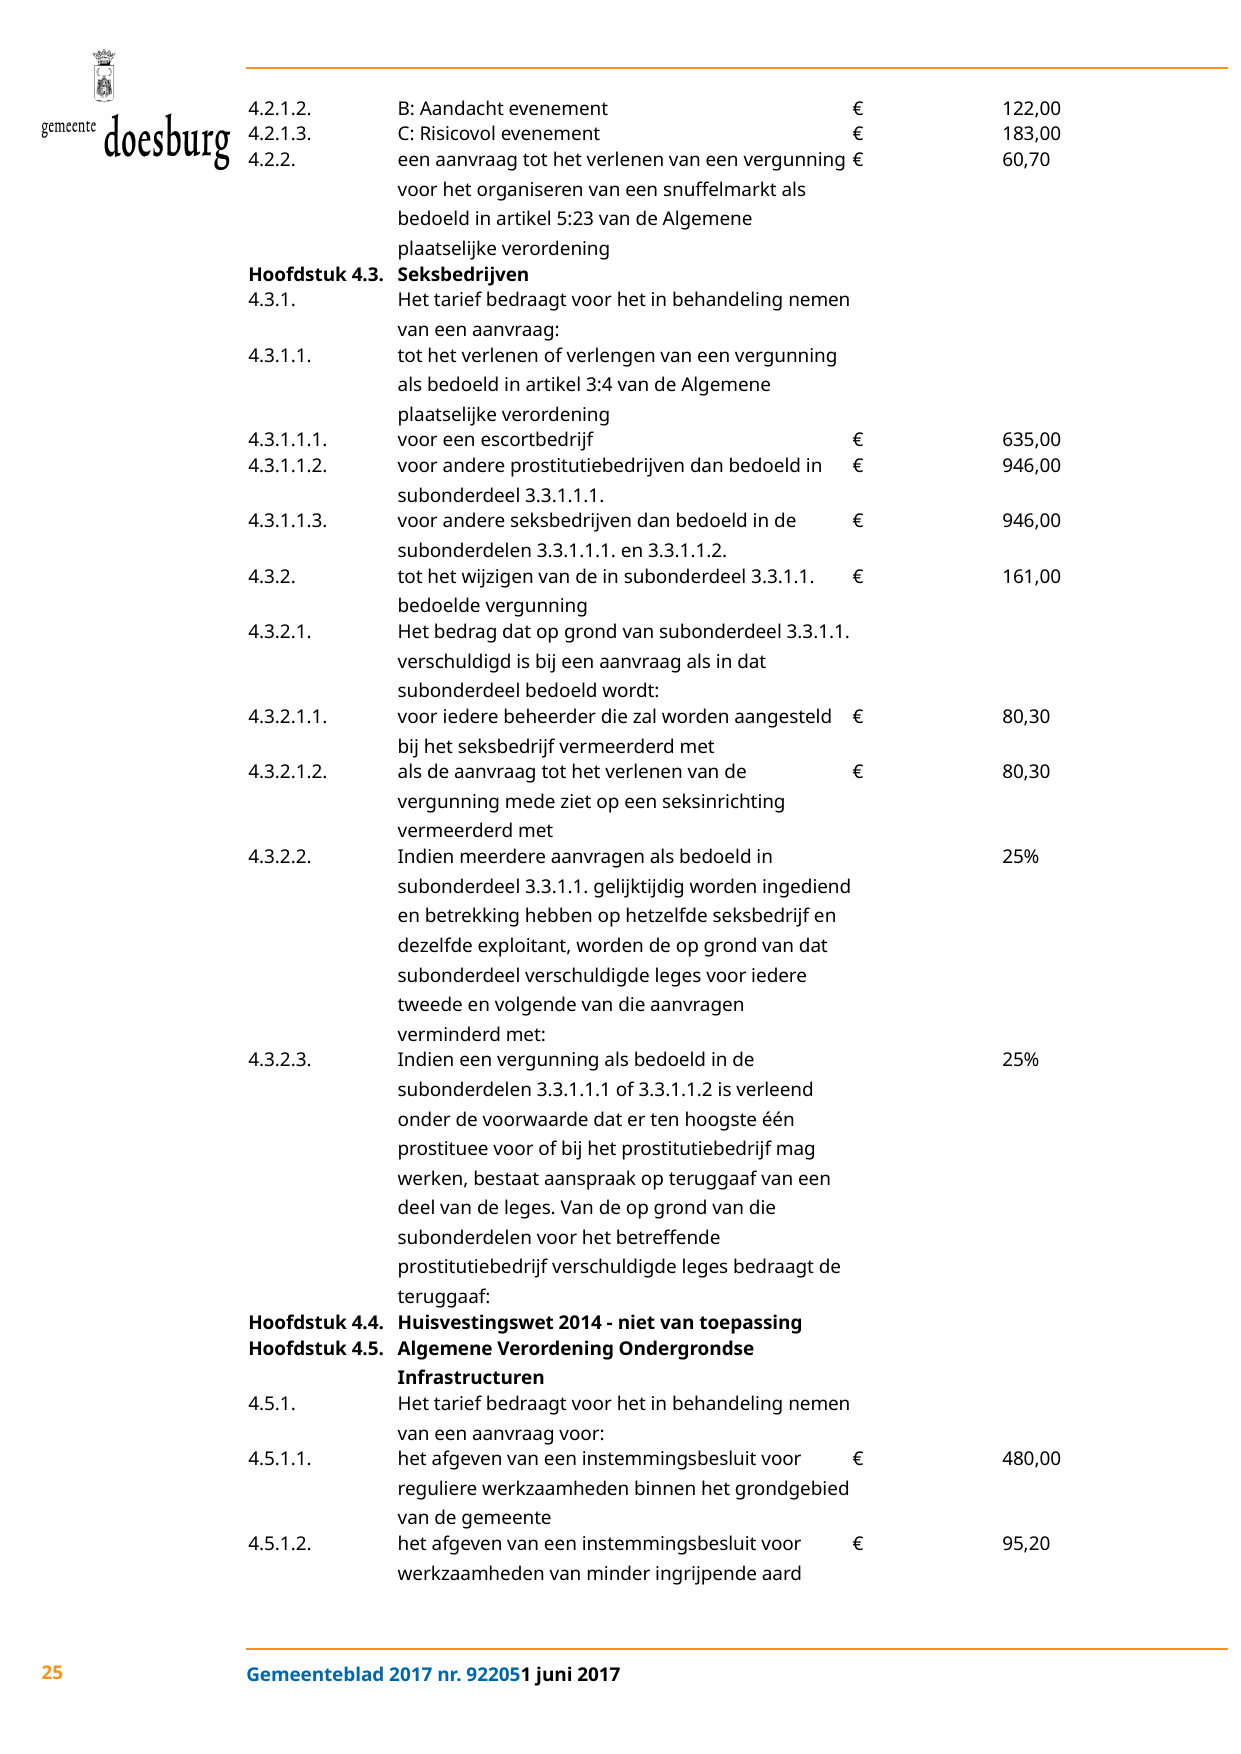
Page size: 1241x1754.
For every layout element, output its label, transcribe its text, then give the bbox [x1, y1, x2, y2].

table_cell 4.2.1.2. [248, 95, 397, 121]
table_cell een aanvraag tot het verlenen van een vergunning voor het organiseren van een snuffelmarkt als bedoeld in artikel 5:23 van de Algemene plaatselijke verordening [398, 146, 852, 261]
table_cell tot het verlenen of verlengen van een vergunning als bedoeld in artikel 3:4 van de Algemene plaatselijke verordening [398, 342, 852, 427]
table_cell 4.5.1.1. [248, 1445, 397, 1530]
table_cell 25% [1002, 1047, 1152, 1309]
table_cell [1002, 1309, 1152, 1335]
table_cell 4.3.1. [248, 286, 397, 342]
table_cell € [853, 121, 1002, 146]
table_cell € [853, 453, 1002, 508]
table_cell B: Aandacht evenement [398, 95, 852, 121]
table_cell voor iedere beheerder die zal worden aangesteld bij het seksbedrijf vermeerderd met [398, 703, 852, 758]
table_cell Seksbedrijven [398, 261, 852, 286]
table_cell het afgeven van een instemmingsbesluit voor reguliere werkzaamheden binnen het grondgebied van de gemeente [398, 1445, 852, 1530]
table_cell 95,20 [1002, 1530, 1152, 1586]
table_cell Indien meerdere aanvragen als bedoeld in subonderdeel 3.3.1.1. gelijktijdig worden ingediend en betrekking hebben op hetzelfde seksbedrijf en dezelfde exploitant, worden de op grond van dat subonderdeel verschuldigde leges voor iedere tweede en volgende van die aanvragen verminderd met: [398, 844, 852, 1047]
table_cell 183,00 [1002, 121, 1152, 146]
table_cell € [853, 508, 1002, 563]
table_cell voor andere seksbedrijven dan bedoeld in de subonderdelen 3.3.1.1.1. en 3.3.1.1.2. [398, 508, 852, 563]
table_cell [853, 342, 1002, 427]
table_cell € [853, 427, 1002, 452]
table_cell € [853, 703, 1002, 758]
table_cell [853, 618, 1002, 703]
table_cell [853, 1309, 1002, 1335]
table_cell Hoofdstuk 4.4. [248, 1309, 397, 1335]
table_cell [853, 1335, 1002, 1390]
table_cell 161,00 [1002, 563, 1152, 618]
picture [41, 47, 231, 172]
table_cell 635,00 [1002, 427, 1152, 452]
table_cell [1002, 342, 1152, 427]
table_cell 946,00 [1002, 453, 1152, 508]
table_cell Hoofdstuk 4.5. [248, 1335, 397, 1390]
table_cell 80,30 [1002, 759, 1152, 843]
table_cell [1002, 286, 1152, 342]
table_cell Het tarief bedraagt voor het in behandeling nemen van een aanvraag: [398, 286, 852, 342]
table_cell het afgeven van een instemmingsbesluit voor werkzaamheden van minder ingrijpende aard [398, 1530, 852, 1586]
table_cell 25% [1002, 844, 1152, 1047]
table_cell Hoofdstuk 4.3. [248, 261, 397, 286]
table_cell Huisvestingswet 2014 - niet van toepassing [398, 1309, 852, 1335]
table_cell € [853, 1445, 1002, 1530]
table_cell Indien een vergunning als bedoeld in de subonderdelen 3.3.1.1.1 of 3.3.1.1.2 is verleend onder de voorwaarde dat er ten hoogste één prostituee voor of bij het prostitutiebedrijf mag werken, bestaat aanspraak op teruggaaf van een deel van de leges. Van de op grond van die subonderdelen voor het betreffende prostitutiebedrijf verschuldigde leges bedraagt de teruggaaf: [398, 1047, 852, 1309]
table_cell [853, 1390, 1002, 1445]
table_cell 4.3.1.1. [248, 342, 397, 427]
table_cell [853, 1047, 1002, 1309]
table_cell 60,70 [1002, 146, 1152, 261]
table_cell 4.3.2.2. [248, 844, 397, 1047]
table_cell Het tarief bedraagt voor het in behandeling nemen van een aanvraag voor: [398, 1390, 852, 1445]
table_cell € [853, 759, 1002, 843]
table_cell 4.2.1.3. [248, 121, 397, 146]
table_cell [1002, 1335, 1152, 1390]
table_cell 4.3.2. [248, 563, 397, 618]
table_cell 4.2.2. [248, 146, 397, 261]
table_cell [853, 286, 1002, 342]
table_cell € [853, 563, 1002, 618]
table_cell 946,00 [1002, 508, 1152, 563]
table_cell 4.5.1. [248, 1390, 397, 1445]
table_cell [1002, 261, 1152, 286]
table_cell C: Risicovol evenement [398, 121, 852, 146]
table_cell 4.3.1.1.2. [248, 453, 397, 508]
table_cell 4.5.1.2. [248, 1530, 397, 1586]
table_cell 4.3.1.1.3. [248, 508, 397, 563]
table_cell 4.3.1.1.1. [248, 427, 397, 452]
table_cell 4.3.2.3. [248, 1047, 397, 1309]
table_cell voor een escortbedrijf [398, 427, 852, 452]
table_cell tot het wijzigen van de in subonderdeel 3.3.1.1. bedoelde vergunning [398, 563, 852, 618]
table_cell € [853, 146, 1002, 261]
table_cell [1002, 1390, 1152, 1445]
table_cell 4.3.2.1.1. [248, 703, 397, 758]
table_cell € [853, 95, 1002, 121]
table_cell € [853, 1530, 1002, 1586]
table_cell Algemene Verordening Ondergrondse Infrastructuren [398, 1335, 852, 1390]
table_cell 80,30 [1002, 703, 1152, 758]
table_cell 480,00 [1002, 1445, 1152, 1530]
table_cell [853, 844, 1002, 1047]
table_cell [1002, 618, 1152, 703]
table_cell [853, 261, 1002, 286]
table_cell 4.3.2.1. [248, 618, 397, 703]
table_cell voor andere prostitutiebedrijven dan bedoeld in subonderdeel 3.3.1.1.1. [398, 453, 852, 508]
table_cell 4.3.2.1.2. [248, 759, 397, 843]
table_cell 122,00 [1002, 95, 1152, 121]
table_cell Het bedrag dat op grond van subonderdeel 3.3.1.1. verschuldigd is bij een aanvraag als in dat subonderdeel bedoeld wordt: [398, 618, 852, 703]
table_cell als de aanvraag tot het verlenen van de vergunning mede ziet op een seksinrichting vermeerderd met [398, 759, 852, 843]
